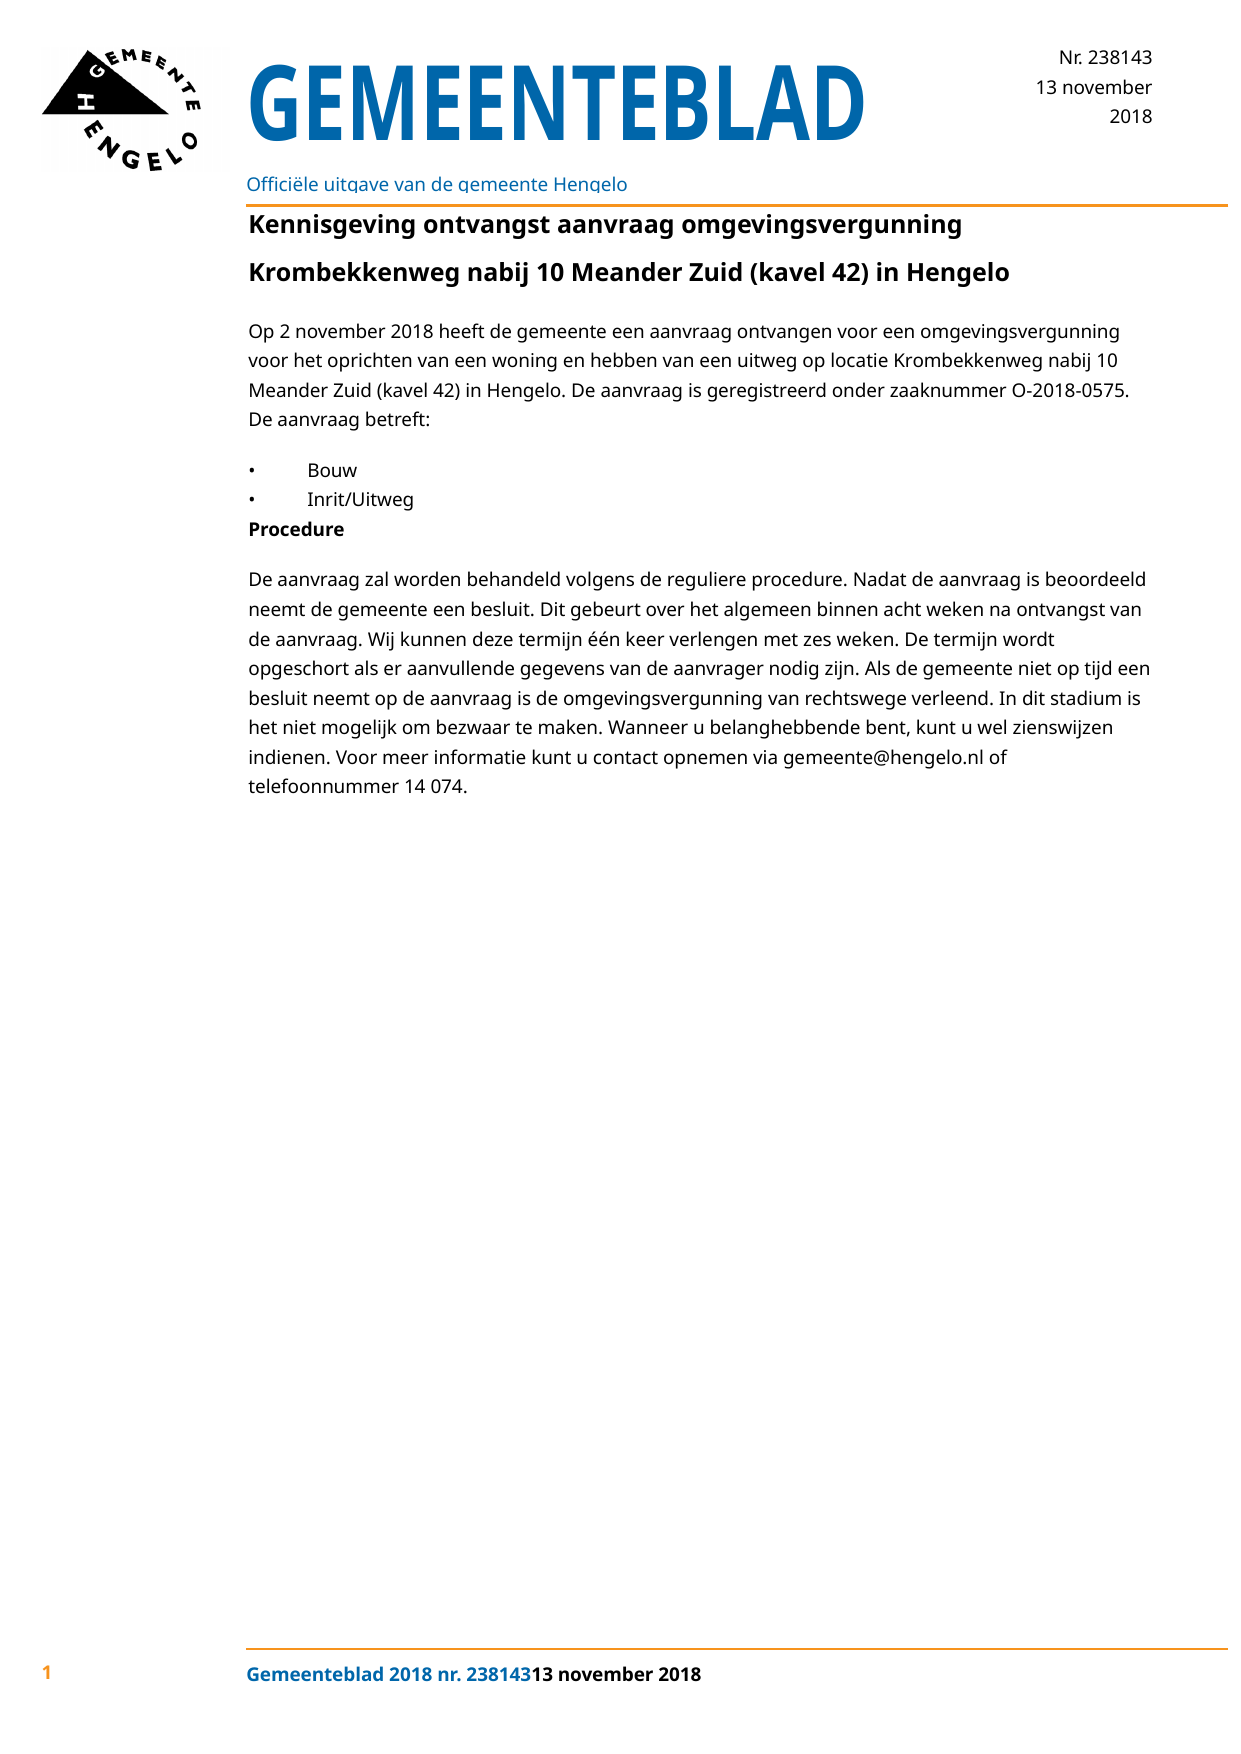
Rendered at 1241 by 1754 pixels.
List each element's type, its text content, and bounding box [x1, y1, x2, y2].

text Kennisgeving ontvangst aanvraag omgevingsvergunning Krombekkenweg nabij 10 Meander Zuid (kavel 42) in Hengelo [248, 207, 1152, 288]
picture [41, 47, 231, 172]
text Op 2 november 2018 heeft de gemeente een aanvraag ontvangen voor een omgevingsvergunning voor het oprichten van een woning en hebben van een uitweg op locatie Krombekkenweg nabij 10 Meander Zuid (kavel 42) in Hengelo. De aanvraag is geregistreerd onder zaaknummer O-2018-0575. De aanvraag betreft: [248, 318, 1152, 432]
list Inrit/Uitweg [248, 487, 1152, 512]
text Procedure [248, 516, 1152, 542]
text De aanvraag zal worden behandeld volgens de reguliere procedure. Nadat de aanvraag is beoordeeld neemt de gemeente een besluit. Dit gebeurt over het algemeen binnen acht weken na ontvangst van de aanvraag. Wij kunnen deze termijn één keer verlengen met zes weken. De termijn wordt opgeschort als er aanvullende gegevens van de aanvrager nodig zijn. Als de gemeente niet op tijd een besluit neemt op de aanvraag is de omgevingsvergunning van rechtswege verleend. In dit stadium is het niet mogelijk om bezwaar te maken. Wanneer u belanghebbende bent, kunt u wel zienswijzen indienen. Voor meer informatie kunt u contact opnemen via gemeente@hengelo.nl of telefoonnummer 14 074. [248, 567, 1152, 799]
list Bouw [248, 457, 1152, 483]
